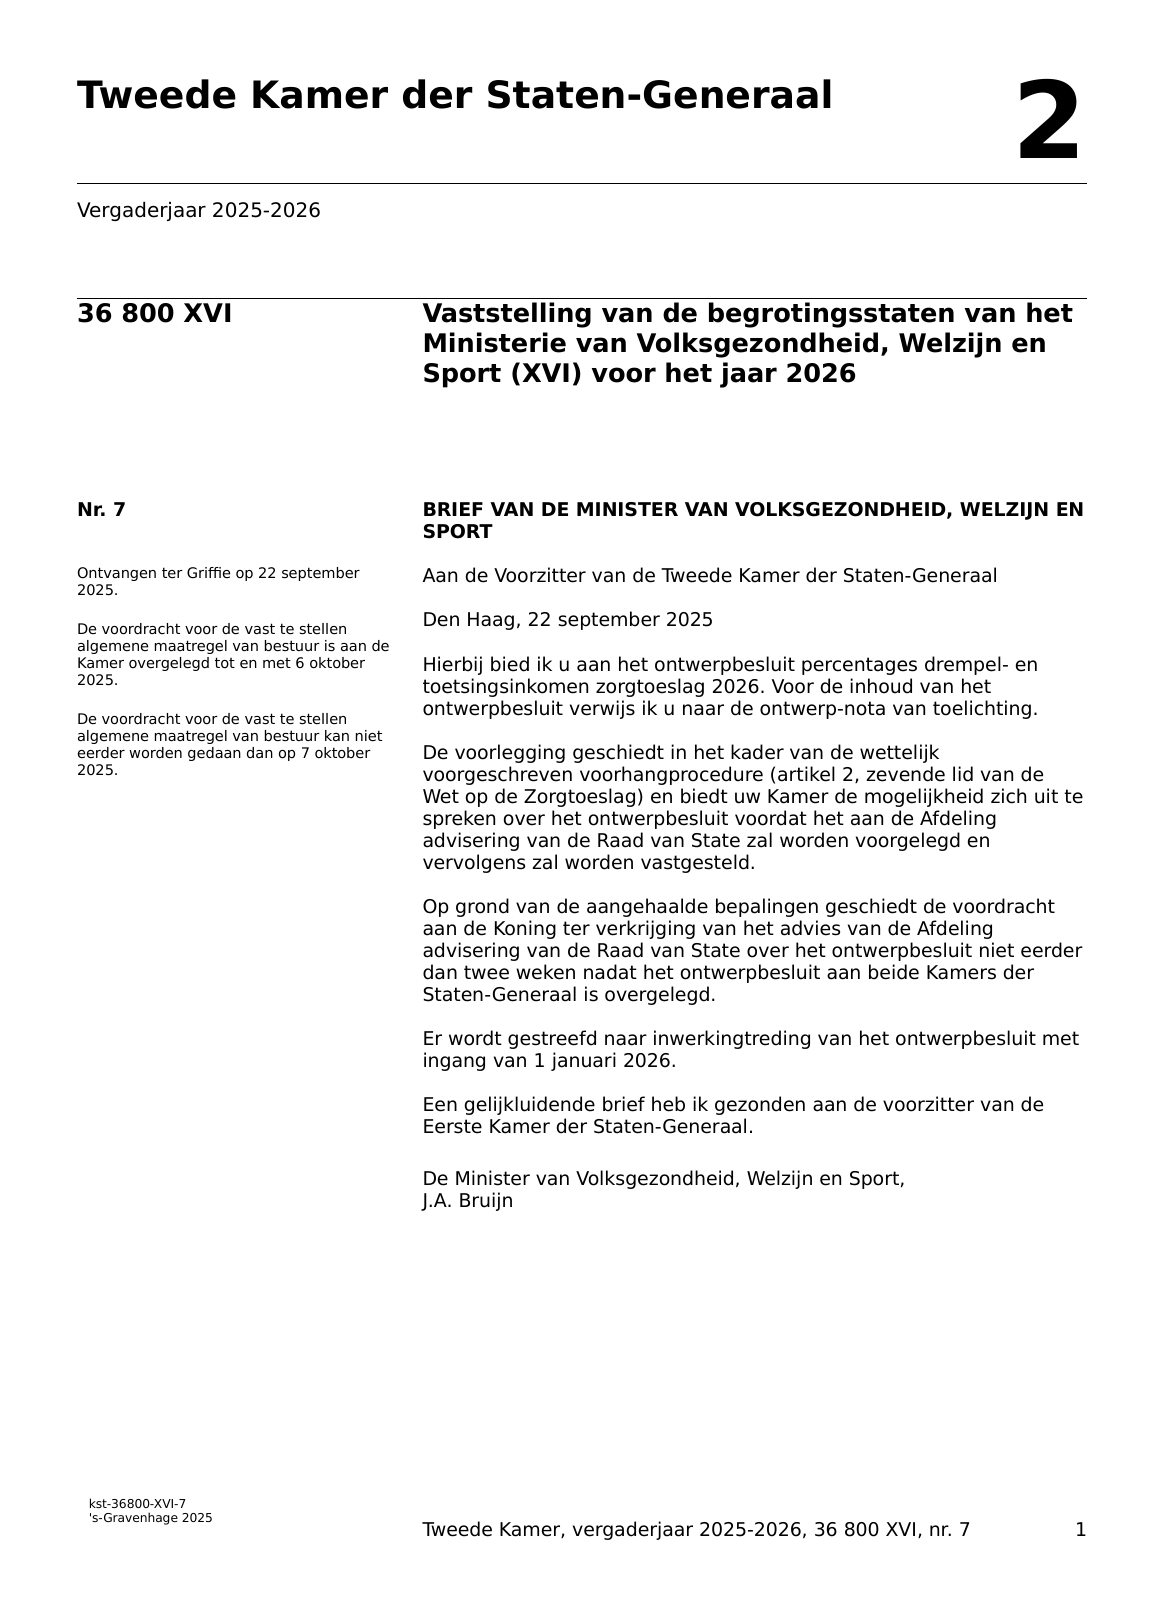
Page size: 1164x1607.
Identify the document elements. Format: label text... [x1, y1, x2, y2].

text Ontvangen ter Griffie op 22 september 2025. [77, 565, 399, 599]
subtitle Nr. 7 BRIEF VAN DE MINISTER VAN VOLKSGEZONDHEID, WELZIJN EN SPORT [77, 499, 1087, 543]
text Hierbij bied ik u aan het ontwerpbesluit percentages drempel- en toetsingsinkomen zorgtoeslag 2026. Voor de inhoud van het ontwerpbesluit verwijs ik u naar de ontwerp-nota van toelichting. [422, 653, 1087, 719]
table_header Tweede Kamer der Staten-Generaal [77, 59, 886, 183]
text Op grond van de aangehaalde bepalingen geschiedt de voordracht aan de Koning ter verkrijging van het advies van de Afdeling advisering van de Raad van State over het ontwerpbesluit niet eerder dan twee weken nadat het ontwerpbesluit aan beide Kamers der Staten-Generaal is overgelegd. [422, 896, 1087, 1006]
text Aan de Voorzitter van de Tweede Kamer der Staten-Generaal [422, 565, 1087, 587]
table_cell Vergaderjaar 2025-2026 [77, 184, 1087, 298]
text Den Haag, 22 september 2025 [422, 609, 1087, 631]
text De Minister van Volksgezondheid, Welzijn en Sport, J.A. Bruijn [422, 1168, 1087, 1212]
text [77, 599, 399, 621]
text Een gelijkluidende brief heb ik gezonden aan de voorzitter van de Eerste Kamer der Staten-Generaal. [422, 1094, 1087, 1138]
text 's-Gravenhage 2025 [88, 1511, 323, 1525]
table_header 2 [886, 59, 1087, 183]
text De voorlegging geschiedt in het kader van de wettelijk voorgeschreven voorhangprocedure (artikel 2, zevende lid van de Wet op de Zorgtoeslag) en biedt uw Kamer de mogelijkheid zich uit te spreken over het ontwerpbesluit voordat het aan de Afdeling advisering van de Raad van State zal worden voorgelegd en vervolgens zal worden vastgesteld. [422, 742, 1087, 873]
text De voordracht voor de vast te stellen algemene maatregel van bestuur kan niet eerder worden gedaan dan op 7 oktober 2025. [77, 711, 399, 778]
text [77, 689, 399, 711]
text Er wordt gestreefd naar inwerkingtreding van het ontwerpbesluit met ingang van 1 januari 2026. [422, 1028, 1087, 1072]
text kst-36800-XVI-7 [88, 1497, 323, 1511]
subtitle 36 800 XVI Vaststelling van de begrotingsstaten van het Ministerie van Volksgezondheid, Welzijn en Sport (XVI) voor het jaar 2026 [77, 299, 1087, 388]
text De voordracht voor de vast te stellen algemene maatregel van bestuur is aan de Kamer overgelegd tot en met 6 oktober 2025. [77, 621, 399, 689]
